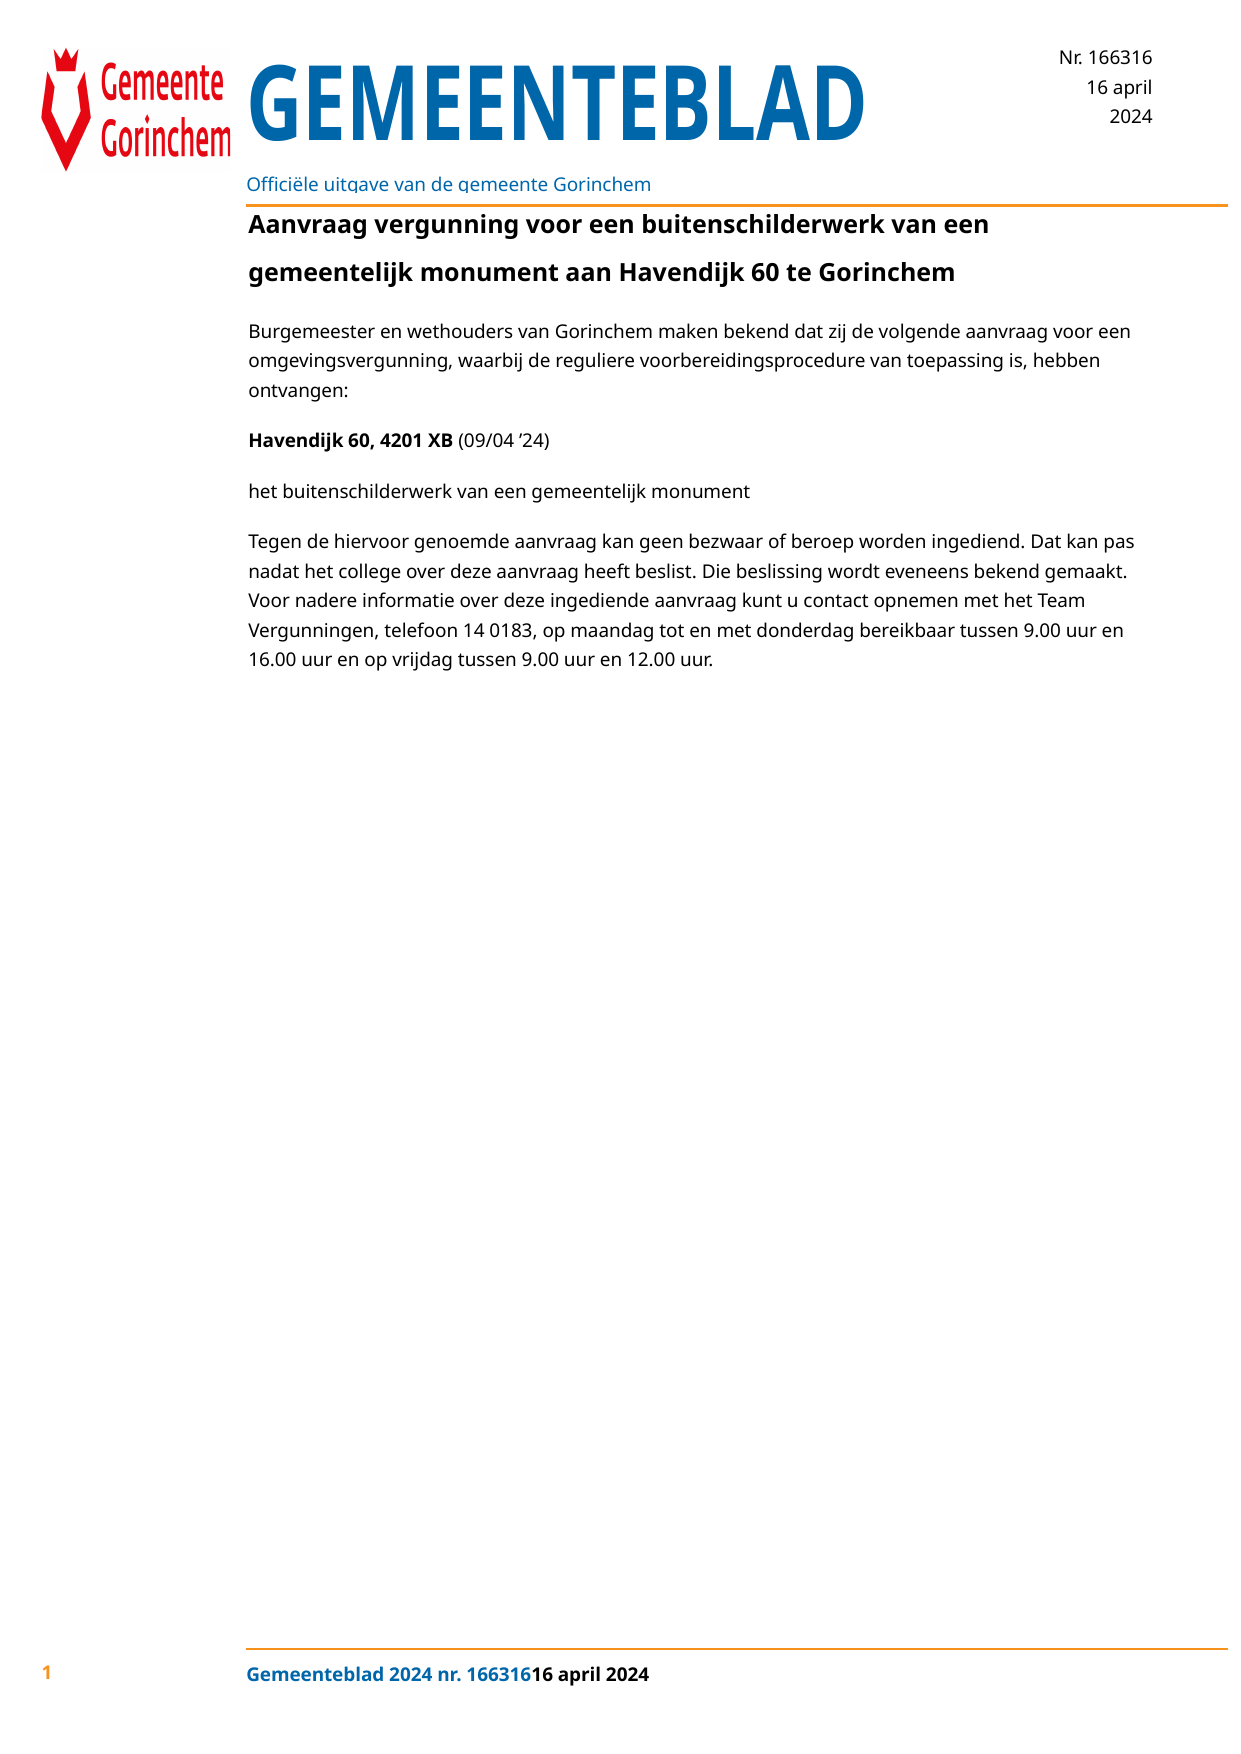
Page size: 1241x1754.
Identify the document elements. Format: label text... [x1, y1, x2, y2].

text Tegen de hiervoor genoemde aanvraag kan geen bezwaar of beroep worden ingediend. Dat kan pas nadat het college over deze aanvraag heeft beslist. Die beslissing wordt eveneens bekend gemaakt. Voor nadere informatie over deze ingediende aanvraag kunt u contact opnemen met het Team Vergunningen, telefoon 14 0183, op maandag tot en met donderdag bereikbaar tussen 9.00 uur en 16.00 uur en op vrijdag tussen 9.00 uur en 12.00 uur. [248, 528, 1152, 672]
text Burgemeester en wethouders van Gorinchem maken bekend dat zij de volgende aanvraag voor een omgevingsvergunning, waarbij de reguliere voorbereidingsprocedure van toepassing is, hebben ontvangen: [248, 318, 1152, 403]
text het buitenschilderwerk van een gemeentelijk monument [248, 478, 1152, 504]
text Havendijk 60, 4201 XB (09/04 ’24) [248, 427, 1152, 453]
picture [41, 47, 231, 172]
text Aanvraag vergunning voor een buitenschilderwerk van een gemeentelijk monument aan Havendijk 60 te Gorinchem [248, 207, 1152, 288]
